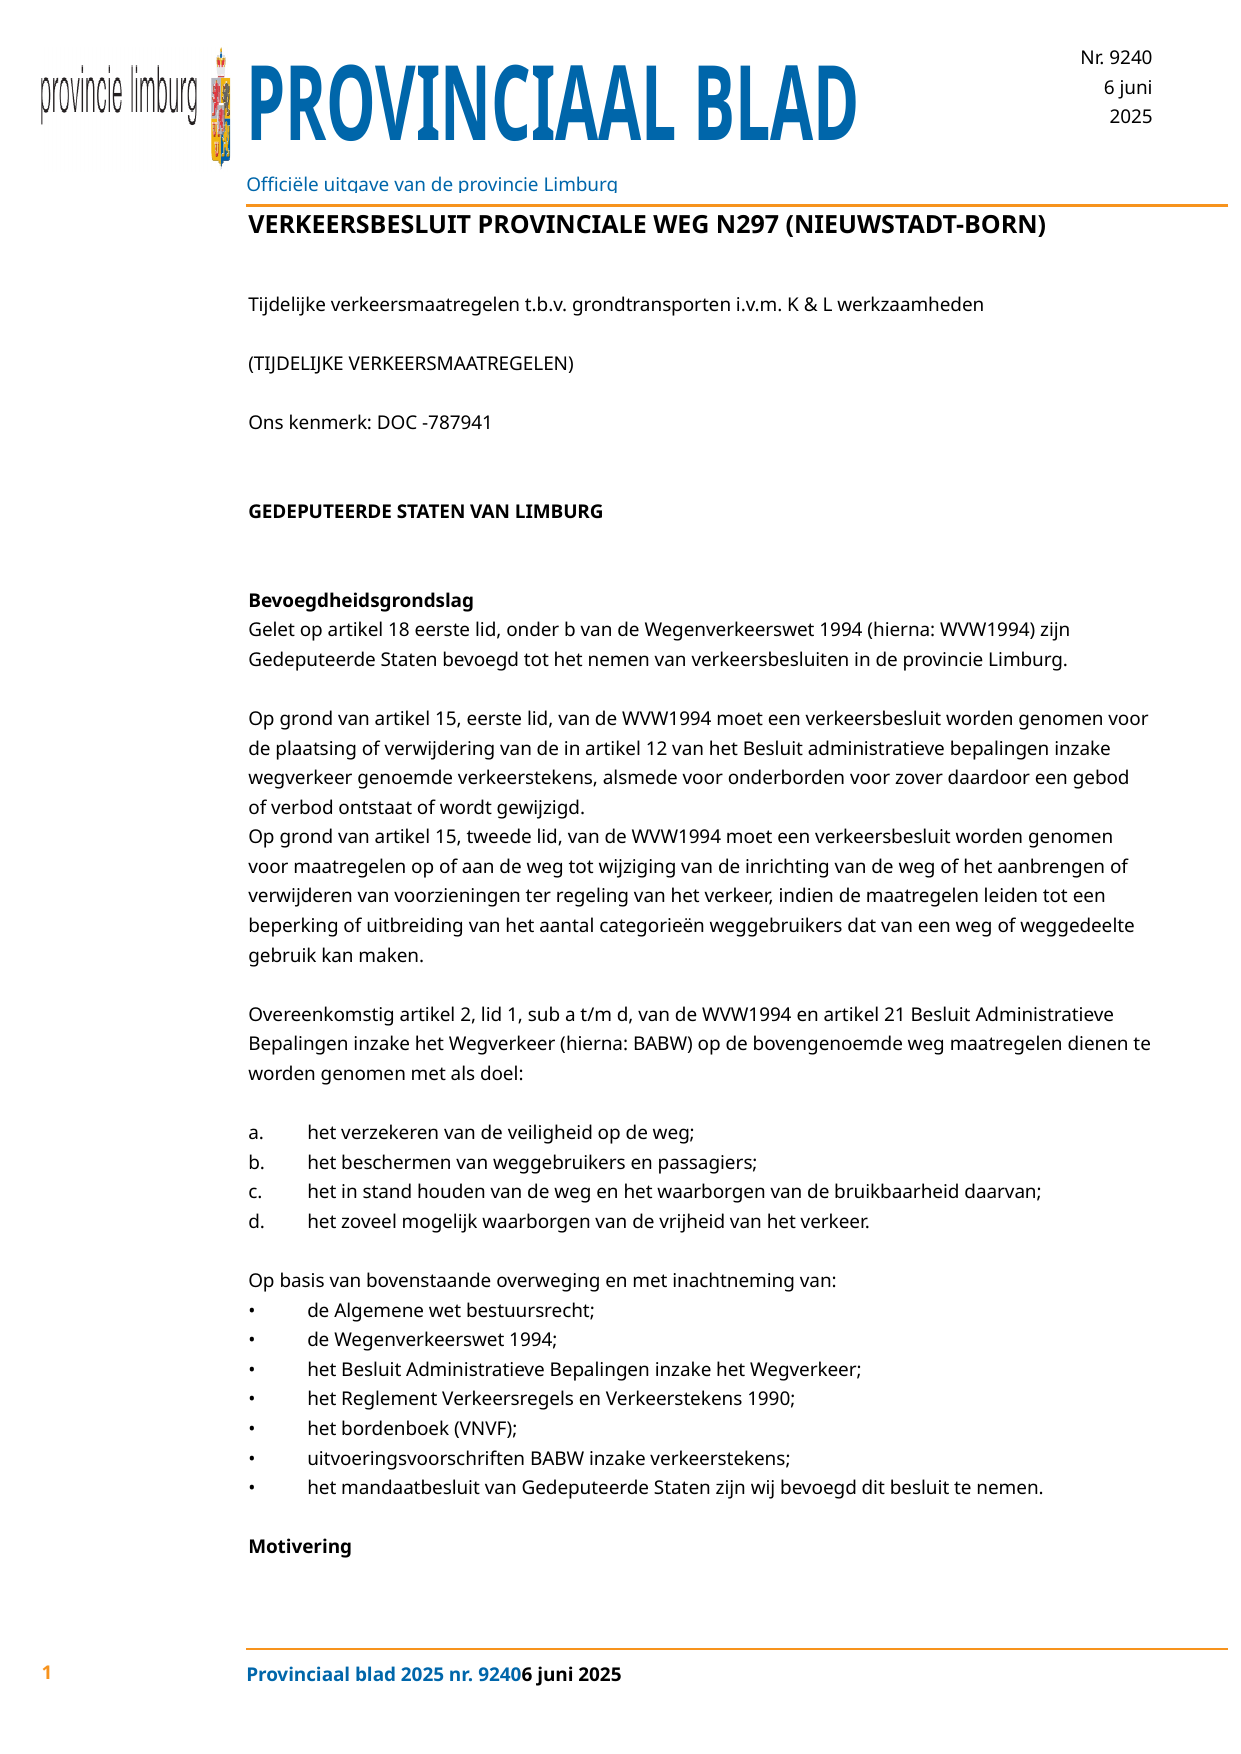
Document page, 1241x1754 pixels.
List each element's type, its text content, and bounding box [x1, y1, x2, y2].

text Motivering [248, 1533, 1152, 1559]
list het mandaatbesluit van Gedeputeerde Staten zijn wij bevoegd dit besluit te nemen. [248, 1474, 1152, 1500]
text Op basis van bovenstaande overweging en met inachtneming van: [248, 1267, 1152, 1293]
text (TIJDELIJKE VERKEERSMAATREGELEN) [248, 350, 1152, 376]
list het bordenboek (VNVF); [248, 1415, 1152, 1441]
text Op grond van artikel 15, eerste lid, van de WVW1994 moet een verkeersbesluit worden genomen voor de plaatsing of verwijdering van de in artikel 12 van het Besluit administratieve bepalingen inzake wegverkeer genoemde verkeerstekens, alsmede voor onderborden voor zover daardoor een gebod of verbod ontstaat of wordt gewijzigd. [248, 705, 1152, 820]
text Ons kenmerk: DOC -787941 [248, 409, 1152, 435]
text Tijdelijke verkeersmaatregelen t.b.v. grondtransporten i.v.m. K & L werkzaamheden [248, 291, 1152, 317]
list de Wegenverkeerswet 1994; [248, 1326, 1152, 1352]
list het Besluit Administratieve Bepalingen inzake het Wegverkeer; [248, 1356, 1152, 1382]
list het zoveel mogelijk waarborgen van de vrijheid van het verkeer. [248, 1208, 1152, 1234]
text Overeenkomstig artikel 2, lid 1, sub a t/m d, van de WVW1994 en artikel 21 Besluit Administratieve Bepalingen inzake het Wegverkeer (hierna: BABW) op de bovengenoemde weg maatregelen dienen te worden genomen met als doel: [248, 1001, 1152, 1086]
list de Algemene wet bestuursrecht; [248, 1297, 1152, 1323]
picture [41, 47, 231, 172]
list het beschermen van weggebruikers en passagiers; [248, 1149, 1152, 1175]
text GEDEPUTEERDE STATEN VAN LIMBURG [248, 498, 1152, 524]
list het Reglement Verkeersregels en Verkeerstekens 1990; [248, 1386, 1152, 1411]
text Bevoegdheidsgrondslag [248, 587, 1152, 613]
text Op grond van artikel 15, tweede lid, van de WVW1994 moet een verkeersbesluit worden genomen voor maatregelen op of aan de weg tot wijziging van de inrichting van de weg of het aanbrengen of verwijderen van voorzieningen ter regeling van het verkeer, indien de maatregelen leiden tot een beperking of uitbreiding van het aantal categorieën weggebruikers dat van een weg of weggedeelte gebruik kan maken. [248, 823, 1152, 968]
list het in stand houden van de weg en het waarborgen van de bruikbaarheid daarvan; [248, 1178, 1152, 1204]
list uitvoeringsvoorschriften BABW inzake verkeerstekens; [248, 1445, 1152, 1471]
list het verzekeren van de veiligheid op de weg; [248, 1119, 1152, 1145]
text VERKEERSBESLUIT PROVINCIALE WEG N297 (NIEUWSTADT-BORN) [248, 207, 1152, 241]
text Gelet op artikel 18 eerste lid, onder b van de Wegenverkeerswet 1994 (hierna: WVW1994) zijn Gedeputeerde Staten bevoegd tot het nemen van verkeersbesluiten in de provincie Limburg. [248, 616, 1152, 672]
